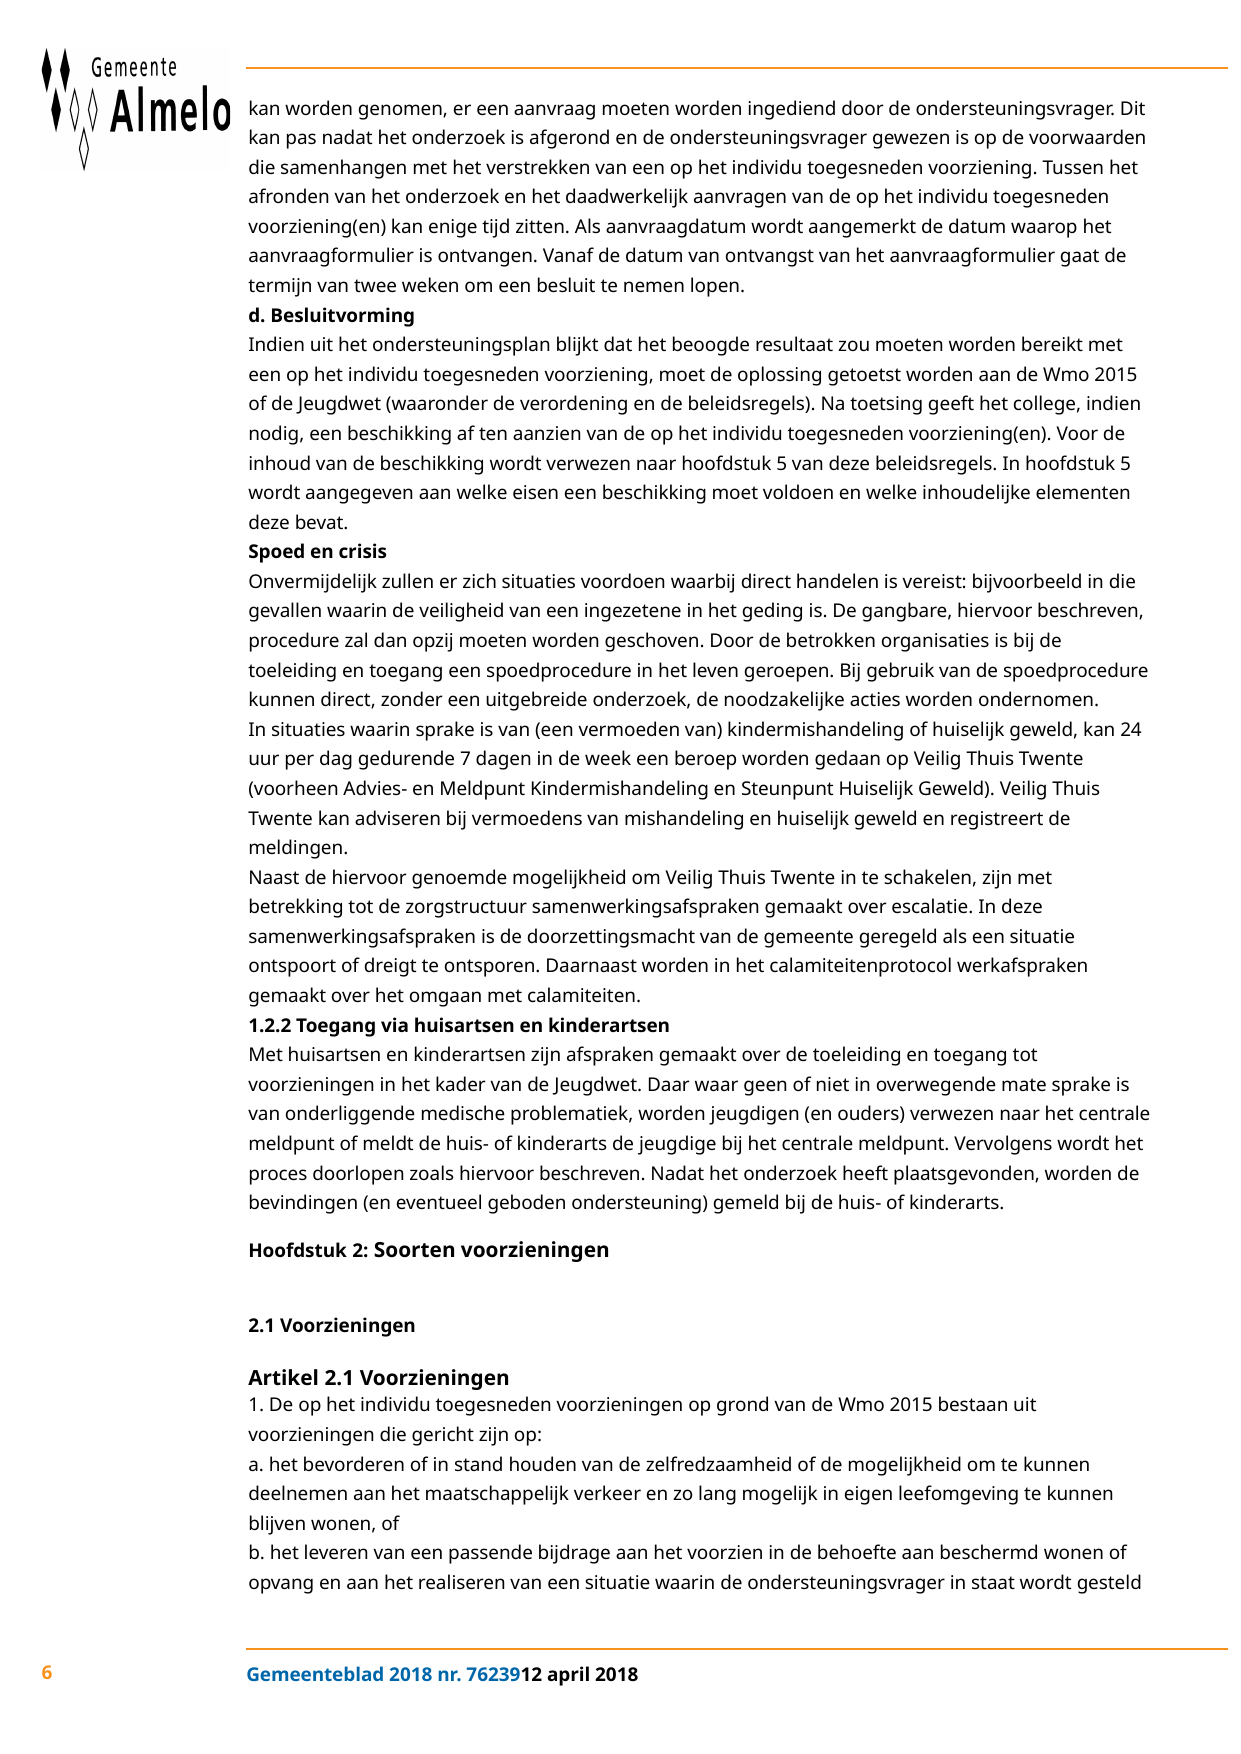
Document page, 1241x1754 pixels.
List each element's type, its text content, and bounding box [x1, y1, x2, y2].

text a. het bevorderen of in stand houden van de zelfredzaamheid of de mogelijkheid om te kunnen deelnemen aan het maatschappelijk verkeer en zo lang mogelijk in eigen leefomgeving te kunnen blijven wonen, of [248, 1451, 1152, 1536]
text Artikel 2.1 Voorzieningen [248, 1363, 1152, 1392]
text Naast de hiervoor genoemde mogelijkheid om Veilig Thuis Twente in te schakelen, zijn met betrekking tot de zorgstructuur samenwerkingsafspraken gemaakt over escalatie. In deze samenwerkingsafspraken is de doorzettingsmacht van de gemeente geregeld als een situatie ontspoort of dreigt te ontsporen. Daarnaast worden in het calamiteitenprotocol werkafspraken gemaakt over het omgaan met calamiteiten. [248, 864, 1152, 1008]
picture [41, 47, 231, 172]
text Met huisartsen en kinderartsen zijn afspraken gemaakt over de toeleiding en toegang tot voorzieningen in het kader van de Jeugdwet. Daar waar geen of niet in overwegende mate sprake is van onderliggende medische problematiek, worden jeugdigen (en ouders) verwezen naar het centrale meldpunt of meldt de huis- of kinderarts de jeugdige bij het centrale meldpunt. Vervolgens wordt het proces doorlopen zoals hiervoor beschreven. Nadat het onderzoek heeft plaatsgevonden, worden de bevindingen (en eventueel geboden ondersteuning) gemeld bij de huis- of kinderarts. [248, 1041, 1152, 1215]
text Indien uit het ondersteuningsplan blijkt dat het beoogde resultaat zou moeten worden bereikt met een op het individu toegesneden voorziening, moet de oplossing getoetst worden aan de Wmo 2015 of de Jeugdwet (waaronder de verordening en de beleidsregels). Na toetsing geeft het college, indien nodig, een beschikking af ten aanzien van de op het individu toegesneden voorziening(en). Voor de inhoud van de beschikking wordt verwezen naar hoofdstuk 5 van deze beleidsregels. In hoofdstuk 5 wordt aangegeven aan welke eisen een beschikking moet voldoen en welke inhoudelijke elementen deze bevat. [248, 331, 1152, 535]
text b. het leveren van een passende bijdrage aan het voorzien in de behoefte aan beschermd wonen of opvang en aan het realiseren van een situatie waarin de ondersteuningsvrager in staat wordt gesteld [248, 1539, 1152, 1595]
text 1. De op het individu toegesneden voorzieningen op grond van de Wmo 2015 bestaan uit voorzieningen die gericht zijn op: [248, 1392, 1152, 1447]
text Spoed en crisis [248, 538, 1152, 564]
text Onvermijdelijk zullen er zich situaties voordoen waarbij direct handelen is vereist: bijvoorbeeld in die gevallen waarin de veiligheid van een ingezetene in het geding is. De gangbare, hiervoor beschreven, procedure zal dan opzij moeten worden geschoven. Door de betrokken organisaties is bij de toeleiding en toegang een spoedprocedure in het leven geroepen. Bij gebruik van de spoedprocedure kunnen direct, zonder een uitgebreide onderzoek, de noodzakelijke acties worden ondernomen. [248, 568, 1152, 712]
text d. Besluitvorming [248, 302, 1152, 328]
text kan worden genomen, er een aanvraag moeten worden ingediend door de ondersteuningsvrager. Dit kan pas nadat het onderzoek is afgerond en de ondersteuningsvrager gewezen is op de voorwaarden die samenhangen met het verstrekken van een op het individu toegesneden voorziening. Tussen het afronden van het onderzoek en het daadwerkelijk aanvragen van de op het individu toegesneden voorziening(en) kan enige tijd zitten. Als aanvraagdatum wordt aangemerkt de datum waarop het aanvraagformulier is ontvangen. Vanaf de datum van ontvangst van het aanvraagformulier gaat de termijn van twee weken om een besluit te nemen lopen. [248, 95, 1152, 298]
text 1.2.2 Toegang via huisartsen en kinderartsen [248, 1012, 1152, 1038]
text 2.1 Voorzieningen [248, 1313, 1152, 1338]
text In situaties waarin sprake is van (een vermoeden van) kindermishandeling of huiselijk geweld, kan 24 uur per dag gedurende 7 dagen in de week een beroep worden gedaan op Veilig Thuis Twente (voorheen Advies- en Meldpunt Kindermishandeling en Steunpunt Huiselijk Geweld). Veilig Thuis Twente kan adviseren bij vermoedens van mishandeling en huiselijk geweld en registreert de meldingen. [248, 716, 1152, 860]
text Hoofdstuk 2: Soorten voorzieningen [248, 1235, 1152, 1263]
